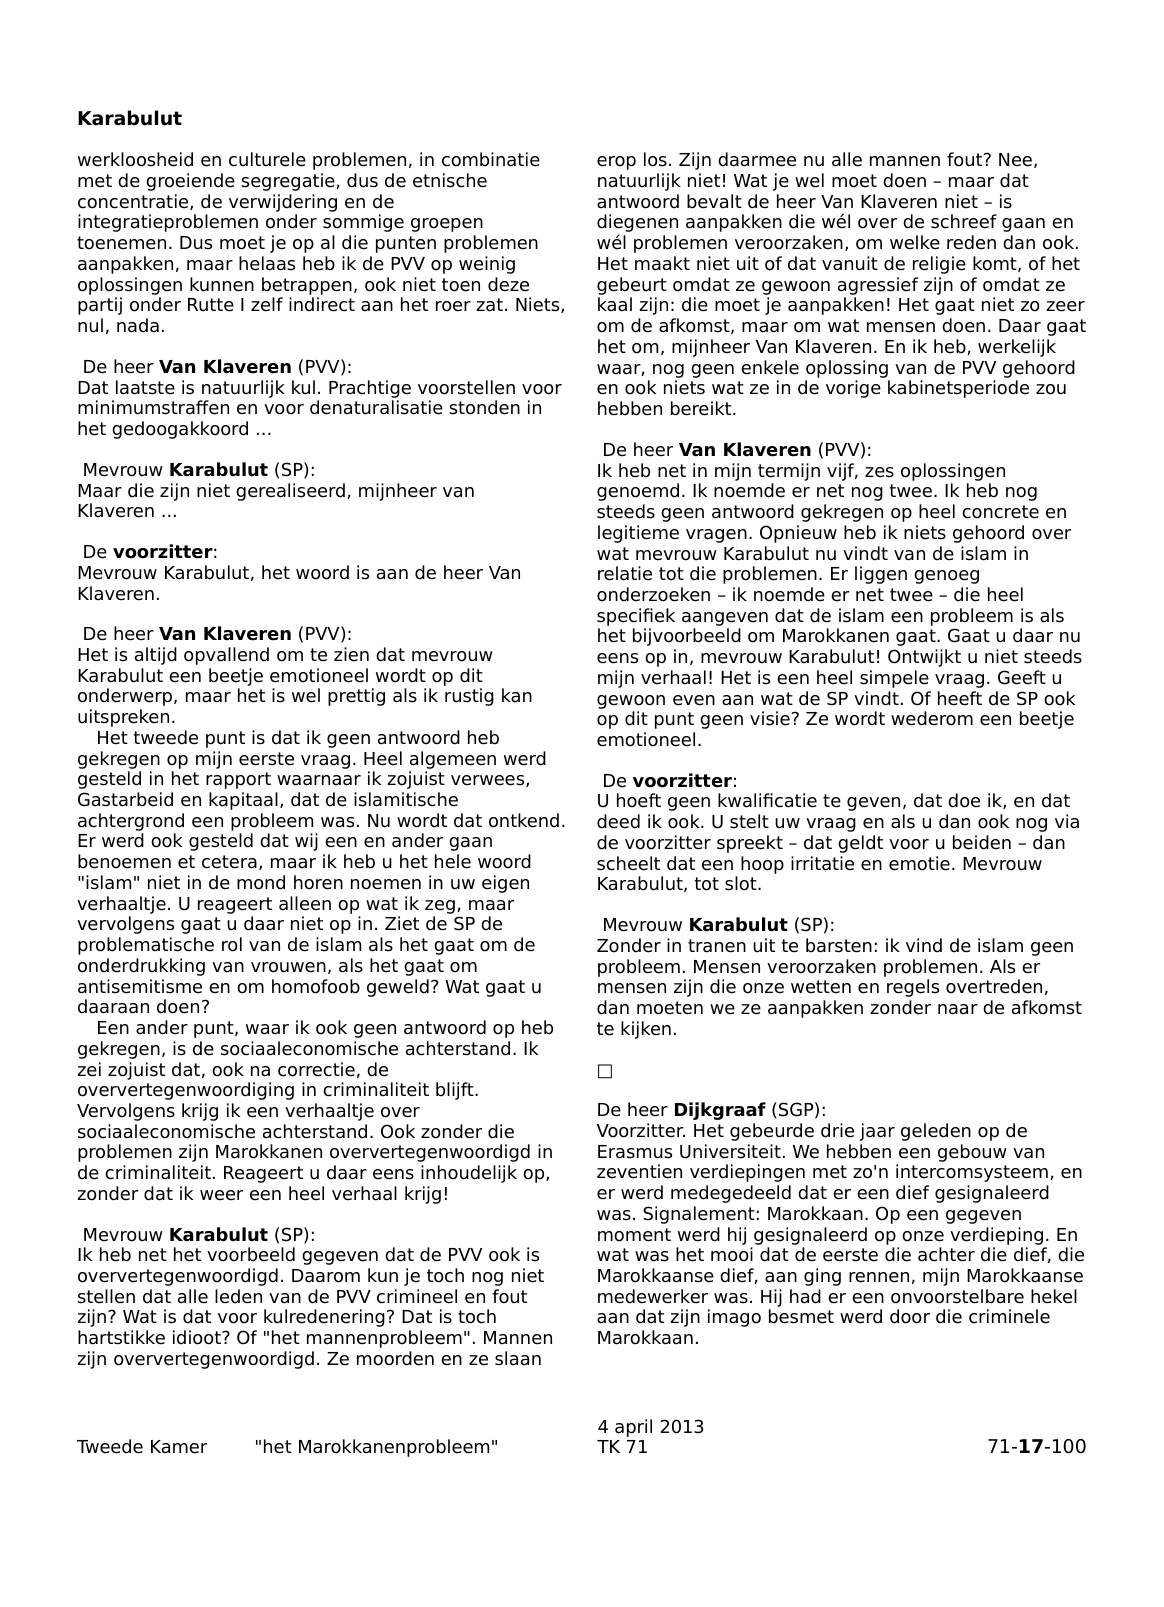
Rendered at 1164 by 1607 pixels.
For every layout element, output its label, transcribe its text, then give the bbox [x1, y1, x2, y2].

text Dat laatste is natuurlijk kul. Prachtige voorstellen voor minimumstraffen en voor denaturalisatie stonden in het gedoogakkoord ... [77, 377, 567, 440]
text Mevrouw Karabulut (SP): [77, 460, 567, 480]
text Het tweede punt is dat ik geen antwoord heb gekregen op mijn eerste vraag. Heel algemeen werd gesteld in het rapport waarnaar ik zojuist verwees, Gastarbeid en kapitaal, dat de islamitische achtergrond een probleem was. Nu wordt dat ontkend. Er werd ook gesteld dat wij een en ander gaan benoemen et cetera, maar ik heb u het hele woord "islam" niet in de mond horen noemen in uw eigen verhaaltje. U reageert alleen op wat ik zeg, maar vervolgens gaat u daar niet op in. Ziet de SP de problematische rol van de islam als het gaat om de onderdrukking van vrouwen, als het gaat om antisemitisme en om homofoob geweld? Wat gaat u daaraan doen? [77, 728, 567, 1018]
text Ik heb net in mijn termijn vijf, zes oplossingen genoemd. Ik noemde er net nog twee. Ik heb nog steeds geen antwoord gekregen op heel concrete en legitieme vragen. Opnieuw heb ik niets gehoord over wat mevrouw Karabulut nu vindt van de islam in relatie tot die problemen. Er liggen genoeg onderzoeken – ik noemde er net twee – die heel specifiek aangeven dat de islam een probleem is als het bijvoorbeeld om Marokkanen gaat. Gaat u daar nu eens op in, mevrouw Karabulut! Ontwijkt u niet steeds mijn verhaal! Het is een heel simpele vraag. Geeft u gewoon even aan wat de SP vindt. Of heeft de SP ook op dit punt geen visie? Ze wordt wederom een beetje emotioneel. [596, 460, 1087, 751]
text De voorzitter: [77, 542, 567, 563]
text De voorzitter: [596, 771, 1087, 791]
text Mevrouw Karabulut (SP): [77, 1224, 567, 1245]
text Maar die zijn niet gerealiseerd, mijnheer van Klaveren ... [77, 480, 567, 522]
text Een ander punt, waar ik ook geen antwoord op heb gekregen, is de sociaaleconomische achterstand. Ik zei zojuist dat, ook na correctie, de oververtegenwoordiging in criminaliteit blijft. Vervolgens krijg ik een verhaaltje over sociaaleconomische achterstand. Ook zonder die problemen zijn Marokkanen oververtegenwoordigd in de criminaliteit. Reageert u daar eens inhoudelijk op, zonder dat ik weer een heel verhaal krijg! [77, 1018, 567, 1204]
text Ik heb net het voorbeeld gegeven dat de PVV ook is oververtegenwoordigd. Daarom kun je toch nog niet stellen dat alle leden van de PVV crimineel en fout zijn? Wat is dat voor kulredenering? Dat is toch hartstikke idioot? Of "het mannenprobleem". Mannen zijn oververtegenwoordigd. Ze moorden en ze slaan [77, 1245, 567, 1369]
text U hoeft geen kwalificatie te geven, dat doe ik, en dat deed ik ook. U stelt uw vraag en als u dan ook nog via de voorzitter spreekt – dat geldt voor u beiden – dan scheelt dat een hoop irritatie en emotie. Mevrouw Karabulut, tot slot. [596, 791, 1087, 895]
text Mevrouw Karabulut, het woord is aan de heer Van Klaveren. [77, 563, 567, 604]
text erop los. Zijn daarmee nu alle mannen fout? Nee, natuurlijk niet! Wat je wel moet doen – maar dat antwoord bevalt de heer Van Klaveren niet – is diegenen aanpakken die wél over de schreef gaan en wél problemen veroorzaken, om welke reden dan ook. Het maakt niet uit of dat vanuit de religie komt, of het gebeurt omdat ze gewoon agressief zijn of omdat ze kaal zijn: die moet je aanpakken! Het gaat niet zo zeer om de afkomst, maar om wat mensen doen. Daar gaat het om, mijnheer Van Klaveren. En ik heb, werkelijk waar, nog geen enkele oplossing van de PVV gehoord en ook niets wat ze in de vorige kabinetsperiode zou hebben bereikt. [596, 150, 1087, 420]
text □ [596, 1059, 1087, 1080]
text Mevrouw Karabulut (SP): [596, 915, 1087, 936]
text De heer Van Klaveren (PVV): [77, 624, 567, 645]
text Het is altijd opvallend om te zien dat mevrouw Karabulut een beetje emotioneel wordt op dit onderwerp, maar het is wel prettig als ik rustig kan uitspreken. [77, 645, 567, 728]
text Voorzitter. Het gebeurde drie jaar geleden op de Erasmus Universiteit. We hebben een gebouw van zeventien verdiepingen met zo'n intercomsysteem, en er werd medegedeeld dat er een dief gesignaleerd was. Signalement: Marokkaan. Op een gegeven moment werd hij gesignaleerd op onze verdieping. En wat was het mooi dat de eerste die achter die dief, die Marokkaanse dief, aan ging rennen, mijn Marokkaanse medewerker was. Hij had er een onvoorstelbare hekel aan dat zijn imago besmet werd door die criminele Marokkaan. [596, 1121, 1087, 1349]
text werkloosheid en culturele problemen, in combinatie met de groeiende segregatie, dus de etnische concentratie, de verwijdering en de integratieproblemen onder sommige groepen toenemen. Dus moet je op al die punten problemen aanpakken, maar helaas heb ik de PVV op weinig oplossingen kunnen betrappen, ook niet toen deze partij onder Rutte I zelf indirect aan het roer zat. Niets, nul, nada. [77, 150, 567, 337]
text De heer Dijkgraaf (SGP): [596, 1100, 1087, 1121]
text De heer Van Klaveren (PVV): [596, 440, 1087, 460]
text De heer Van Klaveren (PVV): [77, 357, 567, 377]
text Zonder in tranen uit te barsten: ik vind de islam geen probleem. Mensen veroorzaken problemen. Als er mensen zijn die onze wetten en regels overtreden, dan moeten we ze aanpakken zonder naar de afkomst te kijken. [596, 936, 1087, 1039]
